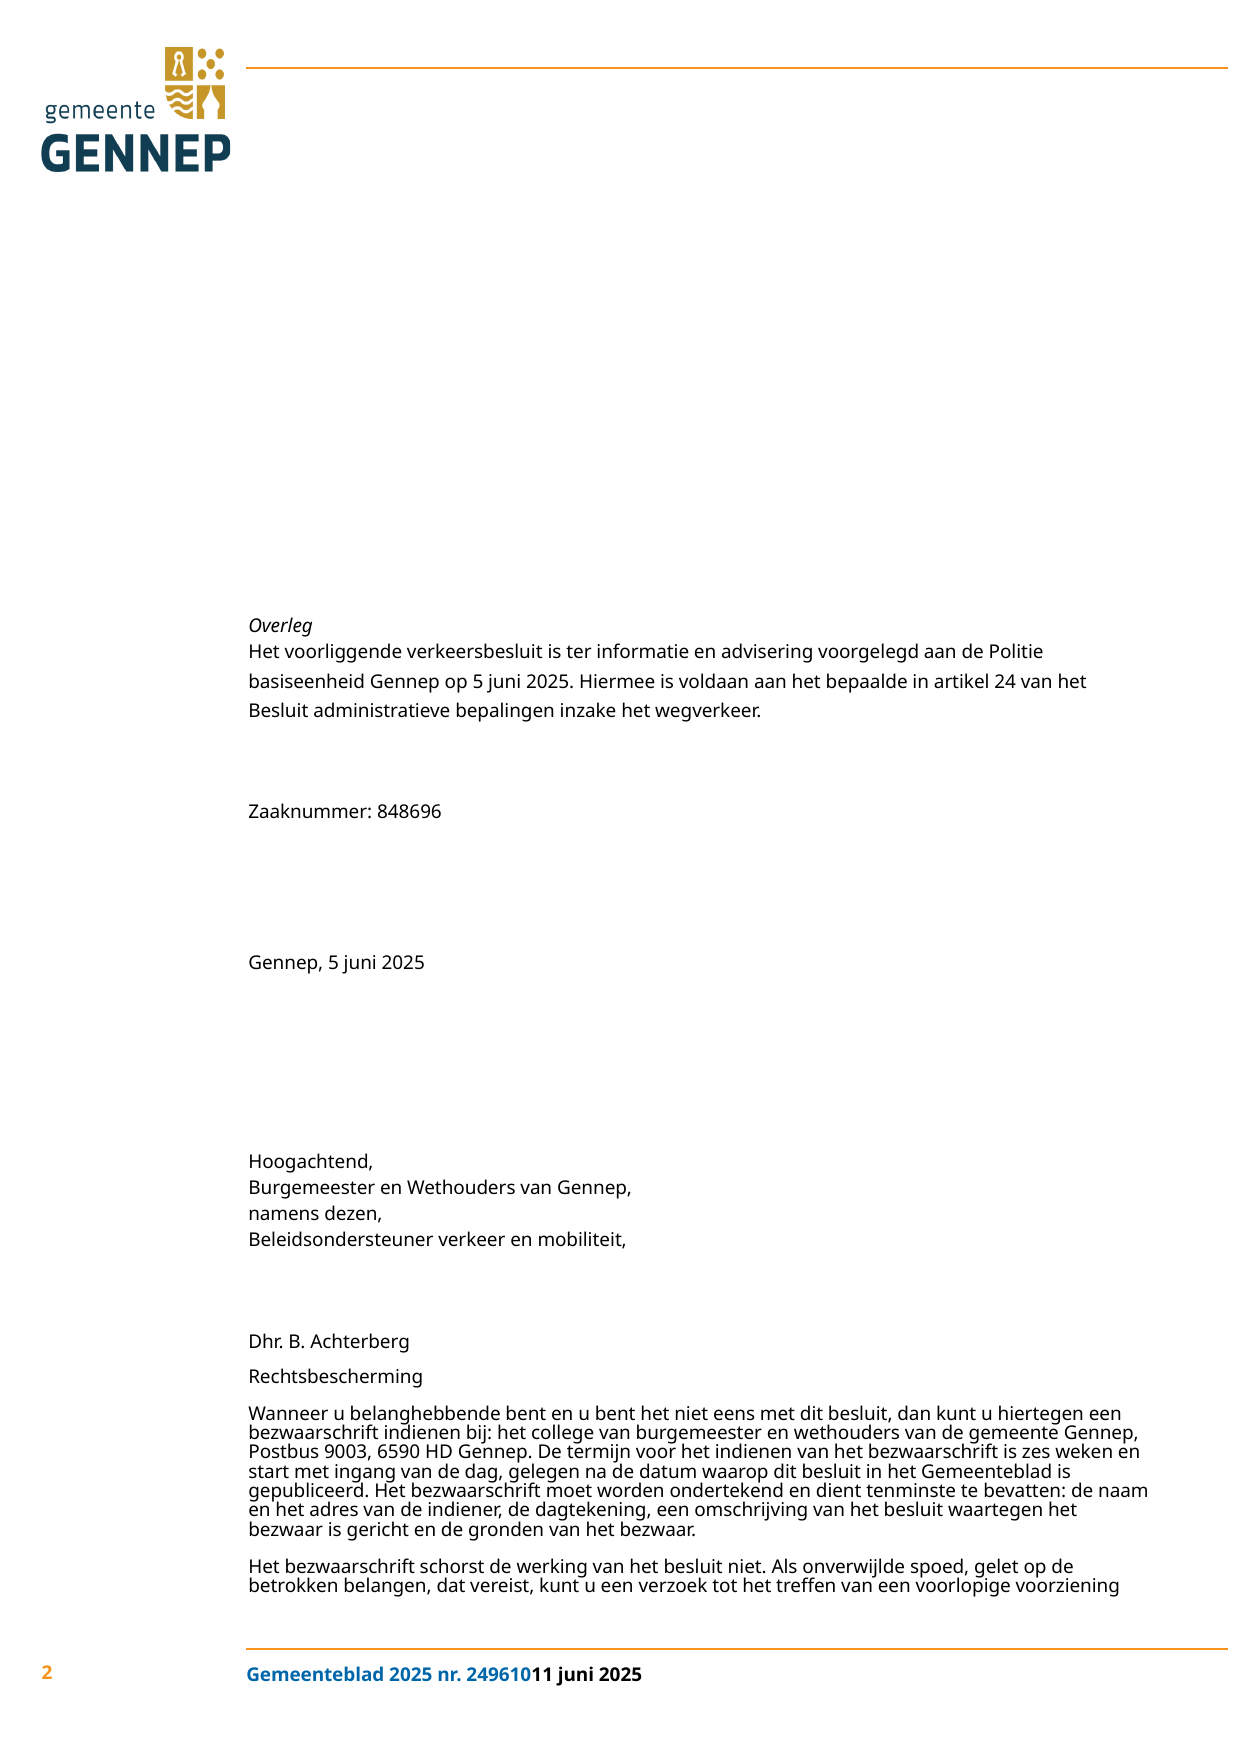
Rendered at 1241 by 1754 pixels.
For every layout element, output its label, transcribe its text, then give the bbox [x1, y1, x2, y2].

text Overleg [248, 612, 1152, 638]
text Hoogachtend, [248, 1148, 1152, 1174]
text Wanneer u belanghebbende bent en u bent het niet eens met dit besluit, dan kunt u hiertegen een bezwaarschrift indienen bij: het college van burgemeester en wethouders van de gemeente Gennep, Postbus 9003, 6590 HD Gennep. De termijn voor het indienen van het bezwaarschrift is zes weken en start met ingang van de dag, gelegen na de datum waarop dit besluit in het Gemeenteblad is gepubliceerd. Het bezwaarschrift moet worden ondertekend en dient tenminste te bevatten: de naam en het adres van de indiener, de dagtekening, een omschrijving van het besluit waartegen het bezwaar is gericht en de gronden van het bezwaar. [248, 1405, 1152, 1540]
text Het bezwaarschrift schorst de werking van het besluit niet. Als onverwijlde spoed, gelet op de betrokken belangen, dat vereist, kunt u een verzoek tot het treffen van een voorlopige voorziening [248, 1558, 1152, 1596]
text Rechtsbescherming [248, 1368, 1152, 1387]
text namens dezen, [248, 1200, 1152, 1226]
text Gennep, 5 juni 2025 [248, 949, 1152, 975]
text Beleidsondersteuner verkeer en mobiliteit, [248, 1226, 1152, 1251]
text Het voorliggende verkeersbesluit is ter informatie en advisering voorgelegd aan de Politie basiseenheid Gennep op 5 juni 2025. Hiermee is voldaan aan het bepaalde in artikel 24 van het Besluit administratieve bepalingen inzake het wegverkeer. [248, 638, 1152, 723]
text Zaaknummer: 848696 [248, 798, 1152, 824]
text Dhr. B. Achterberg [248, 1329, 1152, 1354]
text Burgemeester en Wethouders van Gennep, [248, 1174, 1152, 1200]
picture [41, 47, 231, 172]
